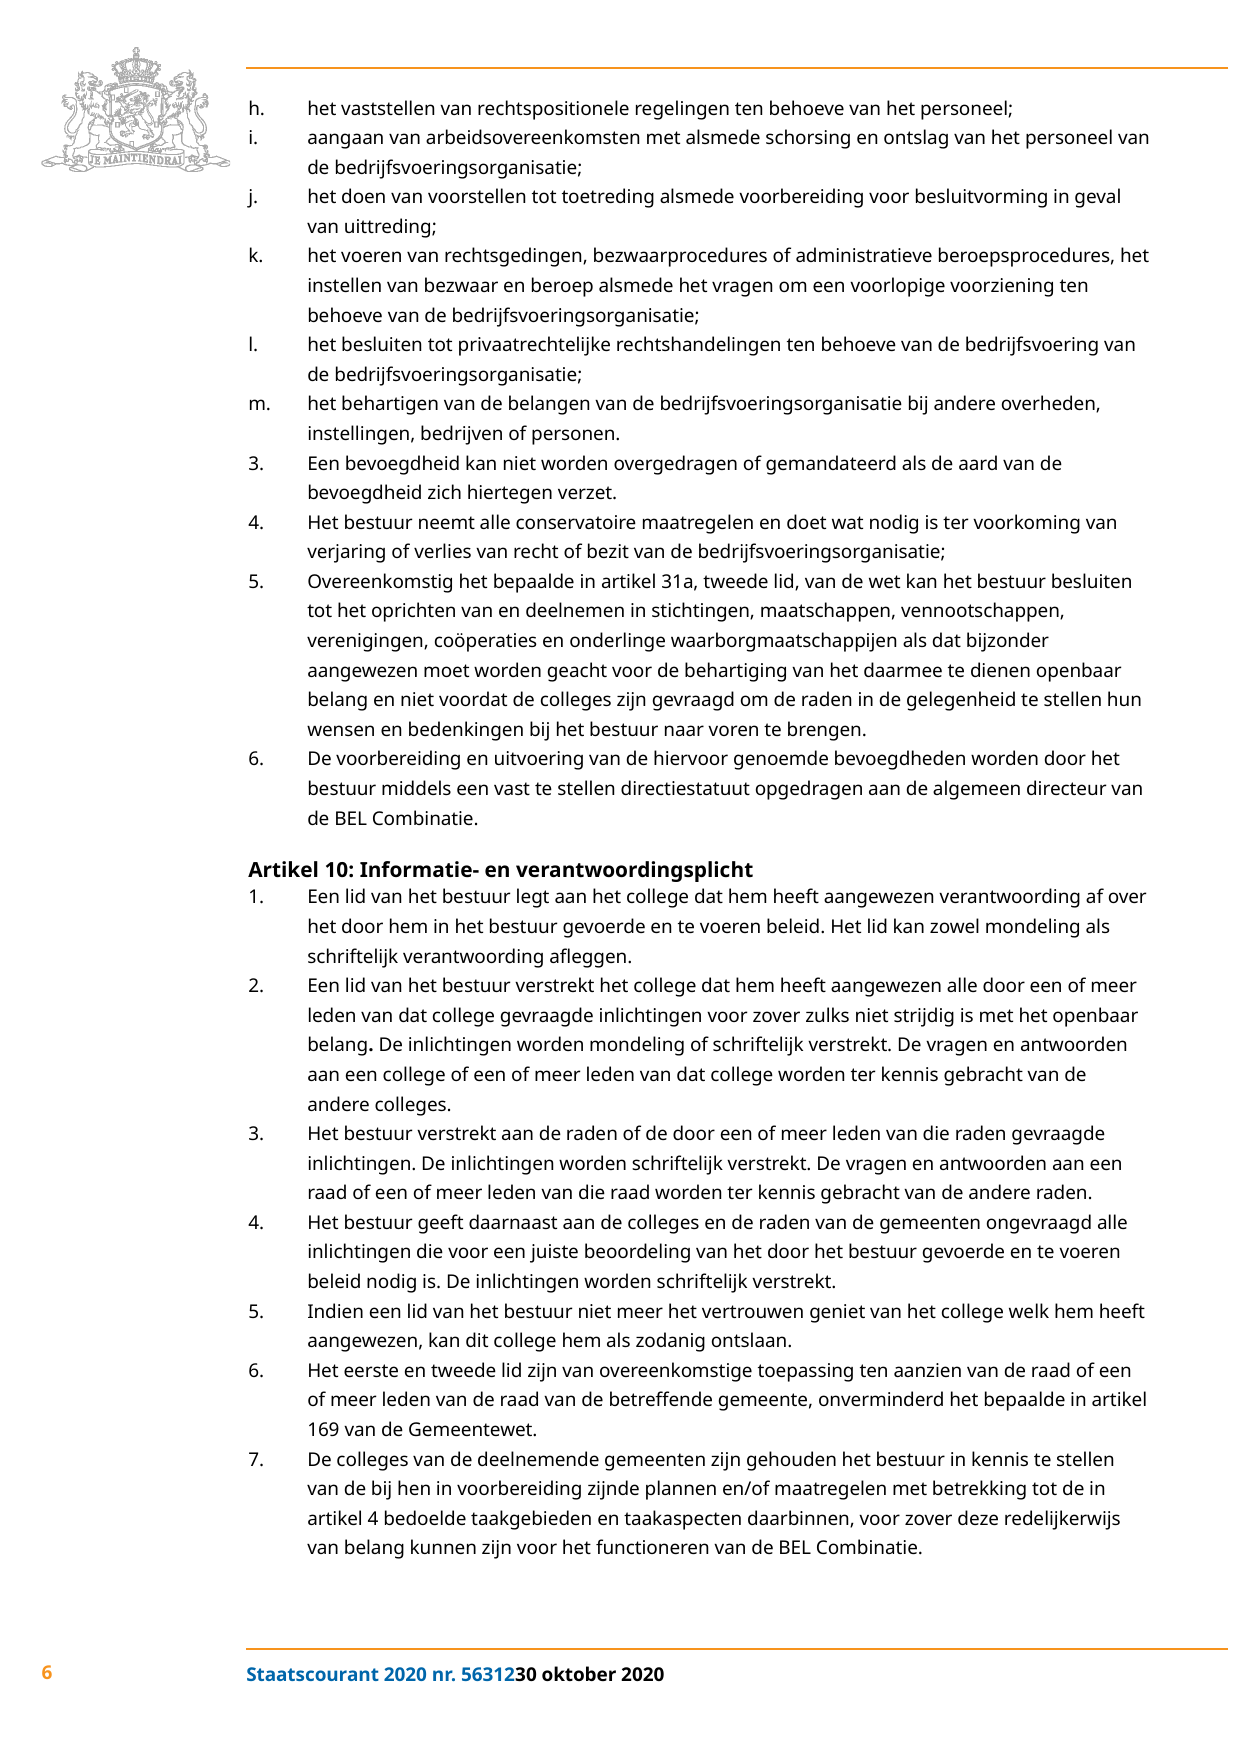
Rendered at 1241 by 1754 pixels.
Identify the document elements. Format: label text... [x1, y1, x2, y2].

picture [41, 47, 231, 172]
list De colleges van de deelnemende gemeenten zijn gehouden het bestuur in kennis te stellen van de bij hen in voorbereiding zijnde plannen en/of maatregelen met betrekking tot de in artikel 4 bedoelde taakgebieden en taakaspecten daarbinnen, voor zover deze redelijkerwijs van belang kunnen zijn voor het functioneren van de BEL Combinatie. [248, 1446, 1152, 1560]
list De voorbereiding en uitvoering van de hiervoor genoemde bevoegdheden worden door het bestuur middels een vast te stellen directiestatuut opgedragen aan de algemeen directeur van de BEL Combinatie. [248, 746, 1152, 831]
list Het bestuur verstrekt aan de raden of de door een of meer leden van die raden gevraagde inlichtingen. De inlichtingen worden schriftelijk verstrekt. De vragen en antwoorden aan een raad of een of meer leden van die raad worden ter kennis gebracht van de andere raden. [248, 1120, 1152, 1205]
list het vaststellen van rechtspositionele regelingen ten behoeve van het personeel; [248, 95, 1152, 121]
list het besluiten tot privaatrechtelijke rechtshandelingen ten behoeve van de bedrijfsvoering van de bedrijfsvoeringsorganisatie; [248, 331, 1152, 387]
list het behartigen van de belangen van de bedrijfsvoeringsorganisatie bij andere overheden, instellingen, bedrijven of personen. [248, 391, 1152, 446]
list het doen van voorstellen tot toetreding alsmede voorbereiding voor besluitvorming in geval van uittreding; [248, 183, 1152, 239]
list Een lid van het bestuur legt aan het college dat hem heeft aangewezen verantwoording af over het door hem in het bestuur gevoerde en te voeren beleid. Het lid kan zowel mondeling als schriftelijk verantwoording afleggen. [248, 884, 1152, 968]
list aangaan van arbeidsovereenkomsten met alsmede schorsing en ontslag van het personeel van de bedrijfsvoeringsorganisatie; [248, 124, 1152, 180]
list Overeenkomstig het bepaalde in artikel 31a, tweede lid, van de wet kan het bestuur besluiten tot het oprichten van en deelnemen in stichtingen, maatschappen, vennootschappen, verenigingen, coöperaties en onderlinge waarborgmaatschappijen als dat bijzonder aangewezen moet worden geacht voor de behartiging van het daarmee te dienen openbaar belang en niet voordat de colleges zijn gevraagd om de raden in de gelegenheid te stellen hun wensen en bedenkingen bij het bestuur naar voren te brengen. [248, 568, 1152, 742]
list Een bevoegdheid kan niet worden overgedragen of gemandateerd als de aard van de bevoegdheid zich hiertegen verzet. [248, 450, 1152, 505]
list Indien een lid van het bestuur niet meer het vertrouwen geniet van het college welk hem heeft aangewezen, kan dit college hem als zodanig ontslaan. [248, 1298, 1152, 1353]
list Een lid van het bestuur verstrekt het college dat hem heeft aangewezen alle door een of meer leden van dat college gevraagde inlichtingen voor zover zulks niet strijdig is met het openbaar belang. De inlichtingen worden mondeling of schriftelijk verstrekt. De vragen en antwoorden aan een college of een of meer leden van dat college worden ter kennis gebracht van de andere colleges. [248, 972, 1152, 1116]
list Het bestuur geeft daarnaast aan de colleges en de raden van de gemeenten ongevraagd alle inlichtingen die voor een juiste beoordeling van het door het bestuur gevoerde en te voeren beleid nodig is. De inlichtingen worden schriftelijk verstrekt. [248, 1209, 1152, 1294]
list Het eerste en tweede lid zijn van overeenkomstige toepassing ten aanzien van de raad of een of meer leden van de raad van de betreffende gemeente, onverminderd het bepaalde in artikel 169 van de Gemeentewet. [248, 1357, 1152, 1442]
list Het bestuur neemt alle conservatoire maatregelen en doet wat nodig is ter voorkoming van verjaring of verlies van recht of bezit van de bedrijfsvoeringsorganisatie; [248, 509, 1152, 564]
list het voeren van rechtsgedingen, bezwaarprocedures of administratieve beroepsprocedures, het instellen van bezwaar en beroep alsmede het vragen om een voorlopige voorziening ten behoeve van de bedrijfsvoeringsorganisatie; [248, 243, 1152, 328]
text Artikel 10: Informatie- en verantwoordingsplicht [248, 855, 1152, 884]
